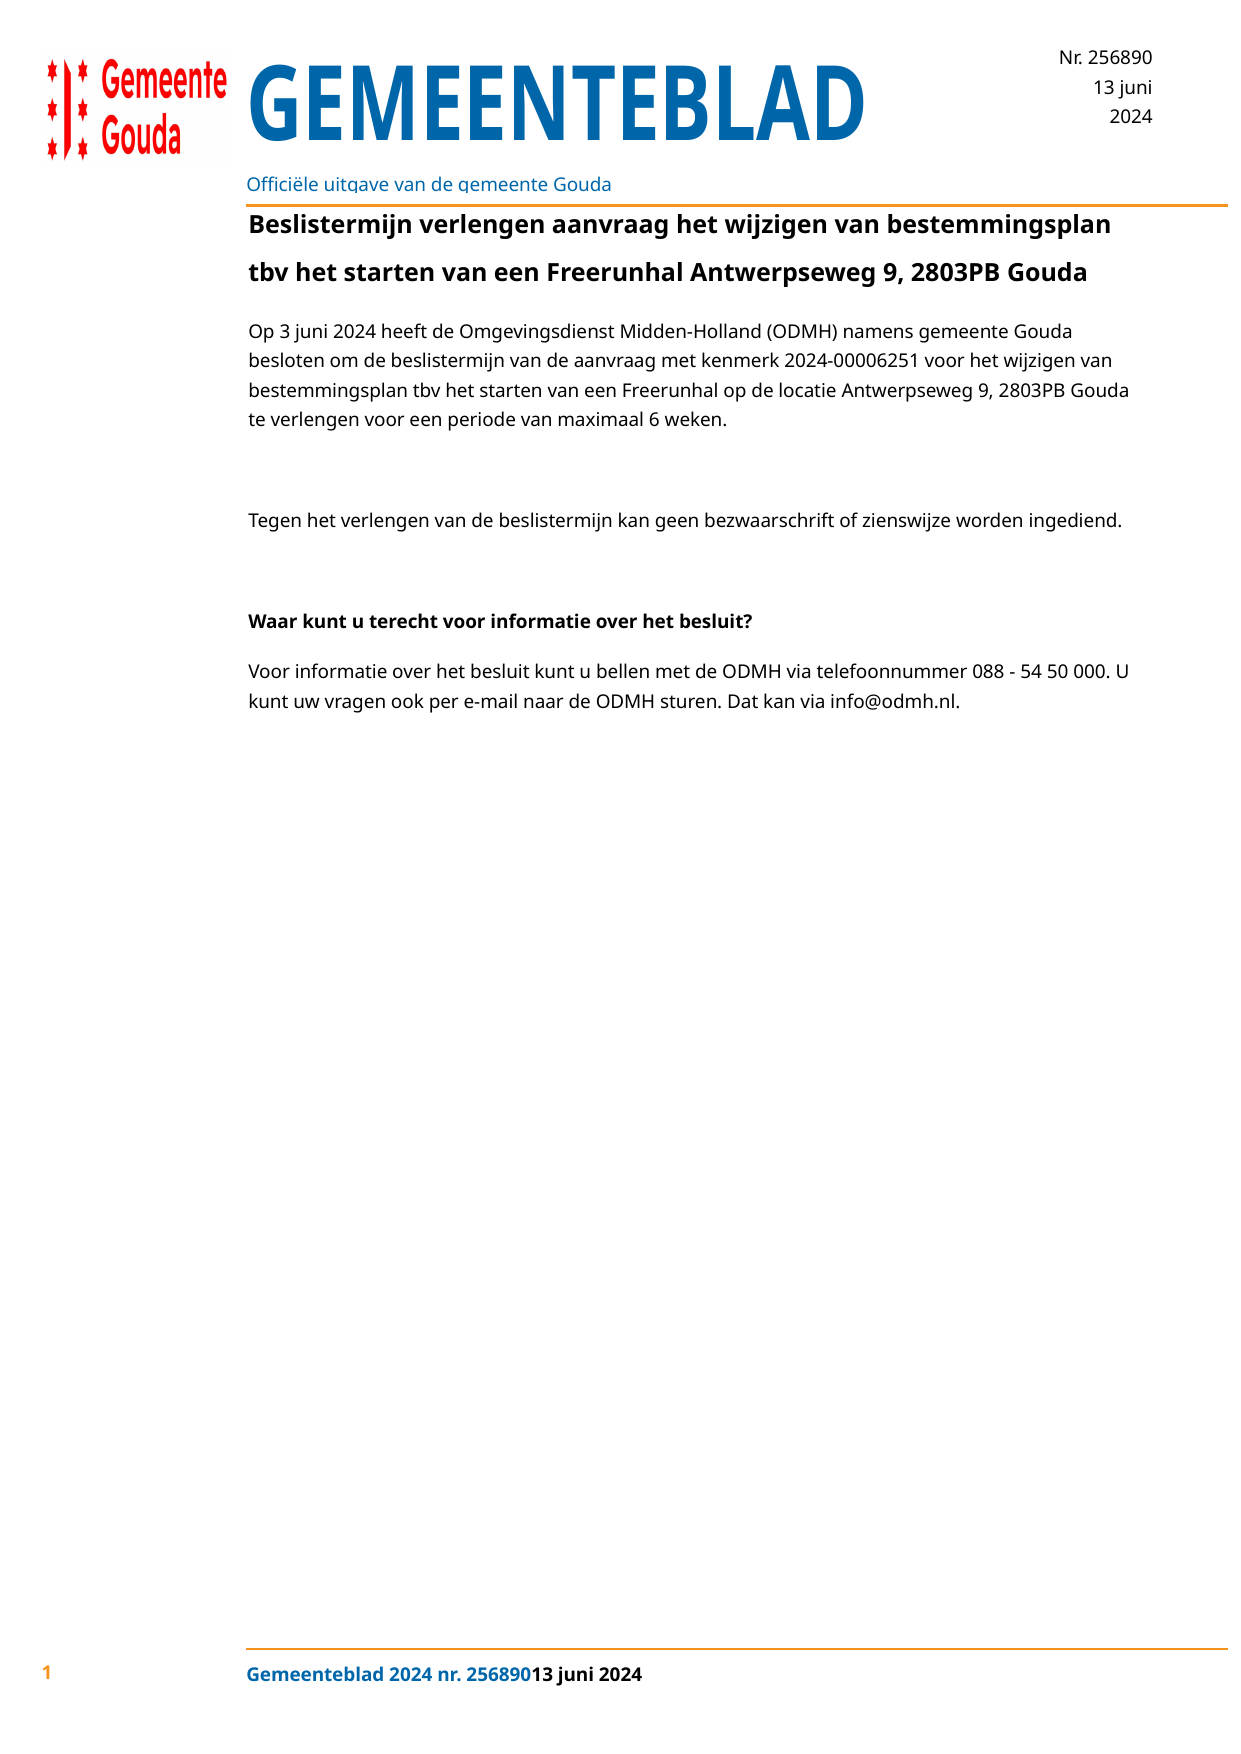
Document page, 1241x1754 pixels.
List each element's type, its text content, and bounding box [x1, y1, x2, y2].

text Tegen het verlengen van de beslistermijn kan geen bezwaarschrift of zienswijze worden ingediend. [248, 507, 1152, 533]
text Voor informatie over het besluit kunt u bellen met de ODMH via telefoonnummer 088 - 54 50 000. U kunt uw vragen ook per e-mail naar de ODMH sturen. Dat kan via info@odmh.nl. [248, 659, 1152, 714]
picture [41, 47, 231, 172]
text Op 3 juni 2024 heeft de Omgevingsdienst Midden-Holland (ODMH) namens gemeente Gouda besloten om de beslistermijn van de aanvraag met kenmerk 2024-00006251 voor het wijzigen van bestemmingsplan tbv het starten van een Freerunhal op de locatie Antwerpseweg 9, 2803PB Gouda te verlengen voor een periode van maximaal 6 weken. [248, 318, 1152, 432]
text Beslistermijn verlengen aanvraag het wijzigen van bestemmingsplan tbv het starten van een Freerunhal Antwerpseweg 9, 2803PB Gouda [248, 207, 1152, 288]
text Waar kunt u terecht voor informatie over het besluit? [248, 608, 1152, 634]
